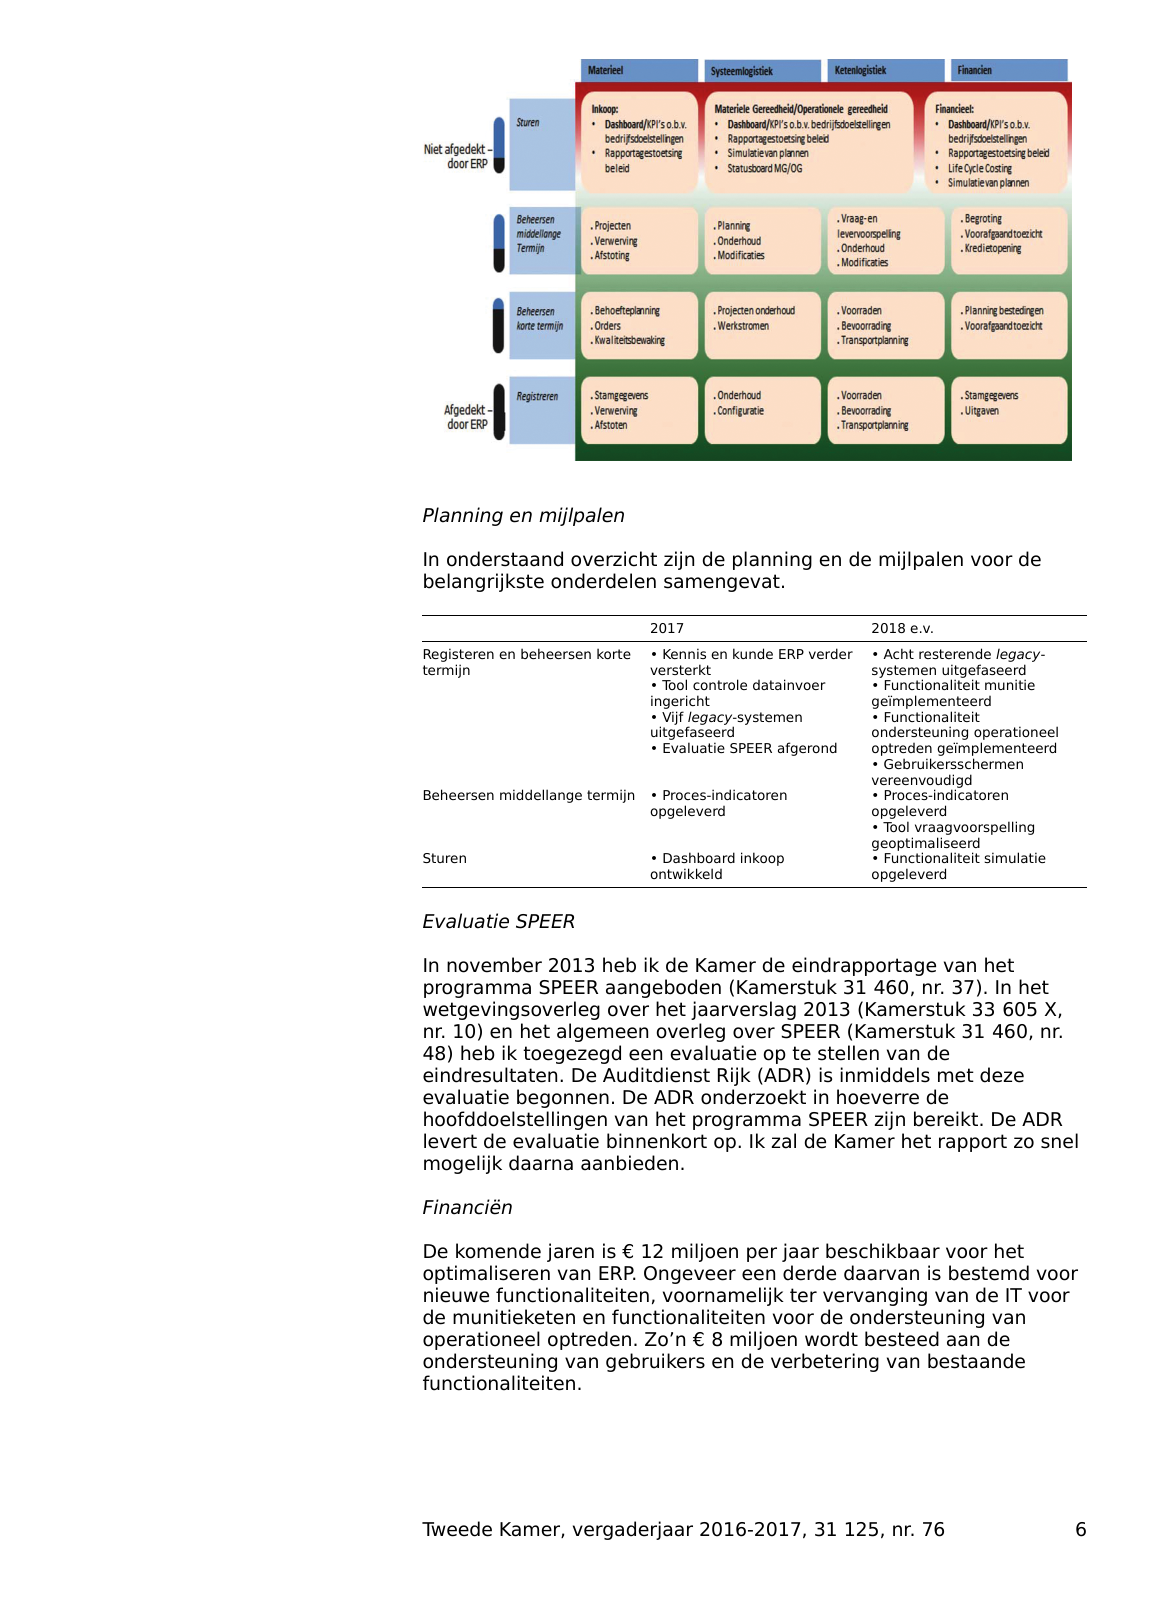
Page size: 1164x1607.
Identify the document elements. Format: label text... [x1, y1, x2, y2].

table_cell • Functionaliteit simulatie opgeleverd [865, 851, 1087, 887]
text In november 2013 heb ik de Kamer de eindrapportage van het programma SPEER aangeboden (Kamerstuk 31 460, nr. 37). In het wetgevingsoverleg over het jaarverslag 2013 (Kamerstuk 33 605 X, nr. 10) en het algemeen overleg over SPEER (Kamerstuk 31 460, nr. 48) heb ik toegezegd een evaluatie op te stellen van de eindresultaten. De Auditdienst Rijk (ADR) is inmiddels met deze evaluatie begonnen. De ADR onderzoekt in hoeverre de hoofddoelstellingen van het programma SPEER zijn bereikt. De ADR levert de evaluatie binnenkort op. Ik zal de Kamer het rapport zo snel mogelijk daarna aanbieden. [422, 955, 1087, 1174]
text De komende jaren is € 12 miljoen per jaar beschikbaar voor het optimaliseren van ERP. Ongeveer een derde daarvan is bestemd voor nieuwe functionaliteiten, voornamelijk ter vervanging van de IT voor de munitieketen en functionaliteiten voor de ondersteuning van operationeel optreden. Zo’n € 8 miljoen wordt besteed aan de ondersteuning van gebruikers en de verbetering van bestaande functionaliteiten. [422, 1241, 1087, 1395]
table_header [422, 616, 644, 641]
table_cell • Proces-indicatoren opgeleverd [644, 788, 865, 851]
subtitle Evaluatie SPEER [422, 911, 1087, 932]
text In onderstaand overzicht zijn de planning en de mijlpalen voor de belangrijkste onderdelen samengevat. [422, 549, 1087, 593]
table_cell • Proces-indicatoren opgeleverd • Tool vraagvoorspelling geoptimaliseerd [865, 788, 1087, 851]
table_cell Registeren en beheersen korte termijn [422, 642, 644, 788]
table_cell Beheersen middellange termijn [422, 788, 644, 851]
table_cell Sturen [422, 851, 644, 887]
table_cell • Acht resterende legacy-systemen uitgefaseerd • Functionaliteit munitie geïmplementeerd • Functionaliteit ondersteuning operationeel optreden geïmplementeerd • Gebruikersschermen vereenvoudigd [865, 642, 1087, 788]
picture [422, 59, 1072, 461]
table_header 2017 [644, 616, 865, 641]
table_cell • Dashboard inkoop ontwikkeld [644, 851, 865, 887]
table_header 2018 e.v. [865, 616, 1087, 641]
subtitle Financiën [422, 1197, 1087, 1219]
table_cell • Kennis en kunde ERP verder versterkt • Tool controle datainvoer ingericht • Vijf legacy-systemen uitgefaseerd • Evaluatie SPEER afgerond [644, 642, 865, 788]
subtitle Planning en mijlpalen [422, 505, 1087, 527]
